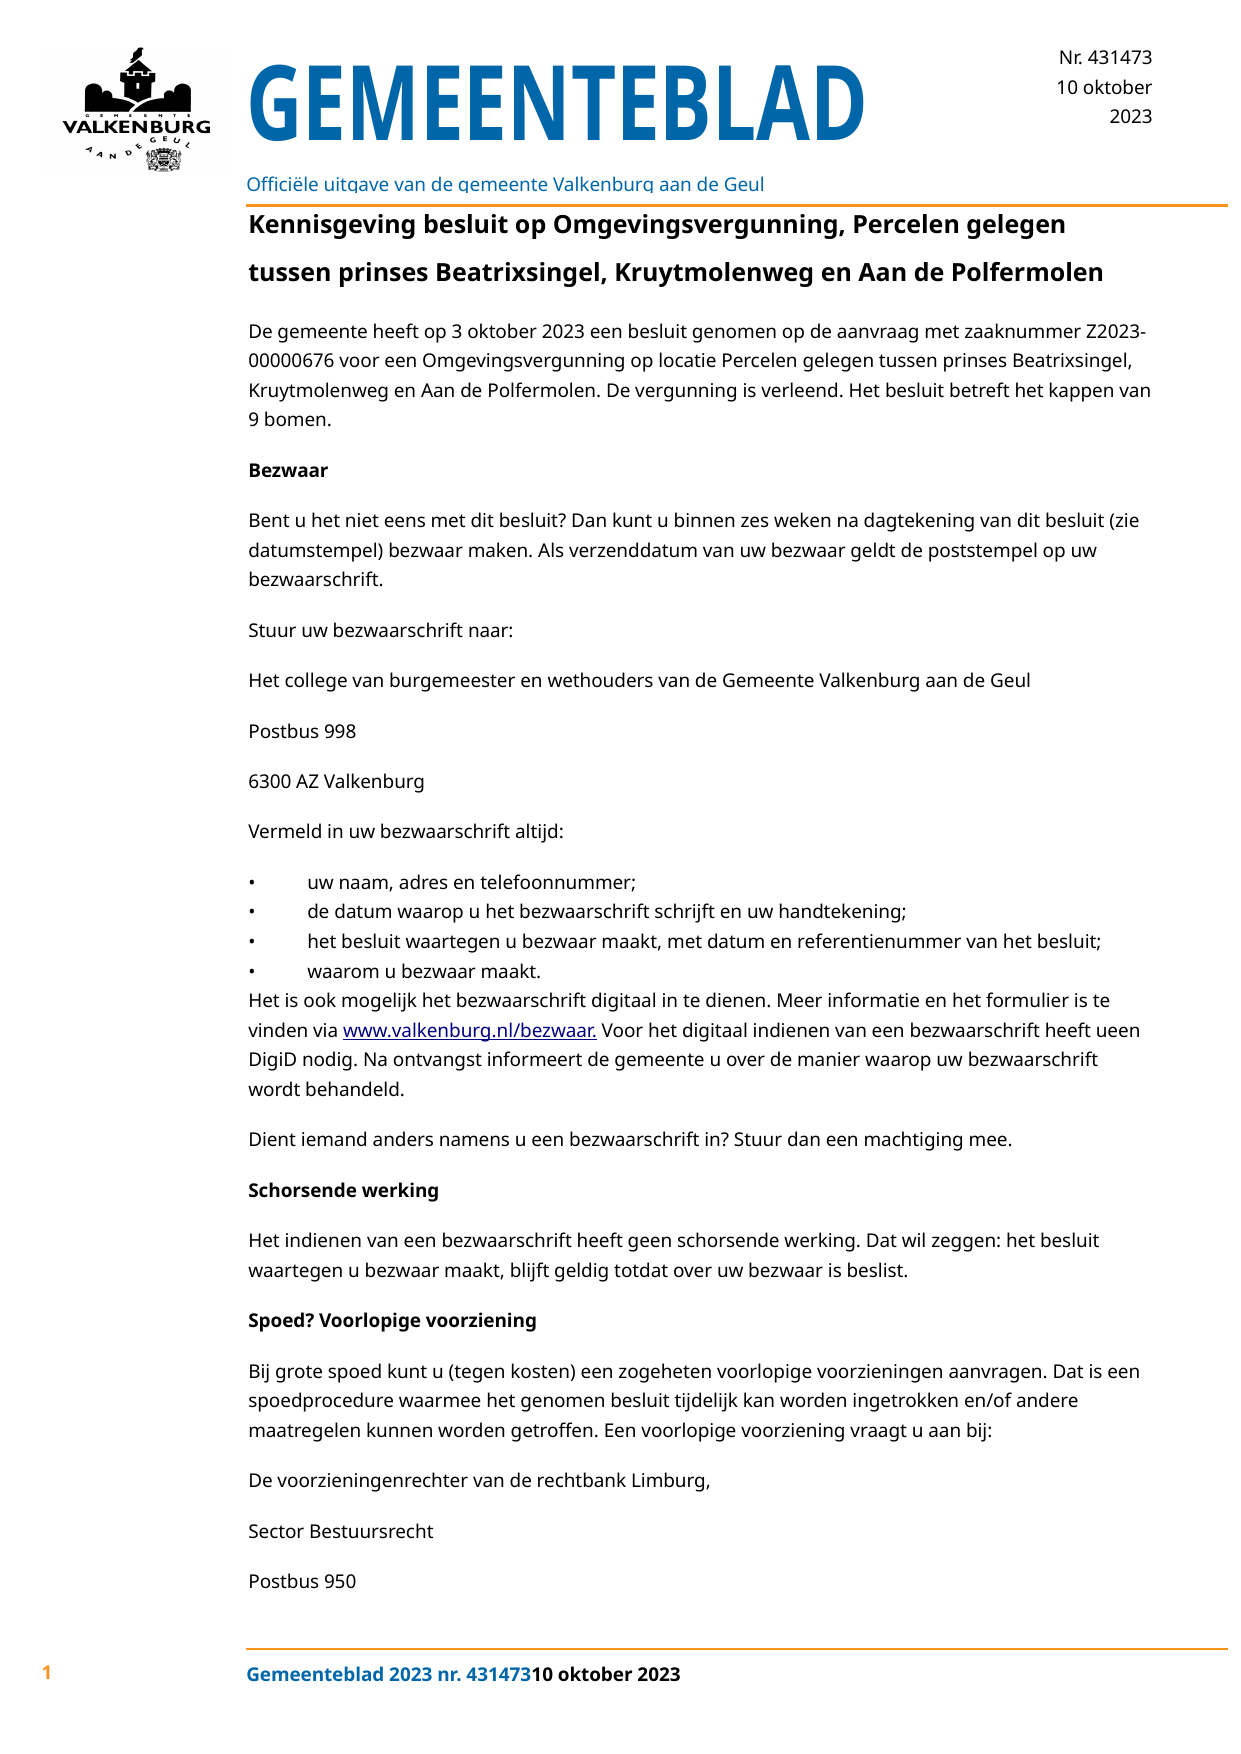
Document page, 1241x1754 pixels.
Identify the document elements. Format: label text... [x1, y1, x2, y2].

text Bezwaar [248, 457, 1152, 483]
text De voorzieningenrechter van de rechtbank Limburg, [248, 1467, 1152, 1493]
list de datum waarop u het bezwaarschrift schrijft en uw handtekening; [248, 899, 1152, 924]
list het besluit waartegen u bezwaar maakt, met datum en referentienummer van het besluit; [248, 928, 1152, 954]
text Het indienen van een bezwaarschrift heeft geen schorsende werking. Dat wil zeggen: het besluit waartegen u bezwaar maakt, blijft geldig totdat over uw bezwaar is beslist. [248, 1227, 1152, 1283]
text Bij grote spoed kunt u (tegen kosten) een zogeheten voorlopige voorzieningen aanvragen. Dat is een spoedprocedure waarmee het genomen besluit tijdelijk kan worden ingetrokken en/of andere maatregelen kunnen worden getroffen. Een voorlopige voorziening vraagt u aan bij: [248, 1358, 1152, 1443]
text Stuur uw bezwaarschrift naar: [248, 617, 1152, 643]
text Postbus 998 [248, 718, 1152, 744]
text De gemeente heeft op 3 oktober 2023 een besluit genomen op de aanvraag met zaaknummer Z2023-00000676 voor een Omgevingsvergunning op locatie Percelen gelegen tussen prinses Beatrixsingel, Kruytmolenweg en Aan de Polfermolen. De vergunning is verleend. Het besluit betreft het kappen van 9 bomen. [248, 318, 1152, 432]
text Schorsende werking [248, 1177, 1152, 1203]
text Bent u het niet eens met dit besluit? Dan kunt u binnen zes weken na dagtekening van dit besluit (zie datumstempel) bezwaar maken. Als verzenddatum van uw bezwaar geldt de poststempel op uw bezwaarschrift. [248, 507, 1152, 592]
text Kennisgeving besluit op Omgevingsvergunning, Percelen gelegen tussen prinses Beatrixsingel, Kruytmolenweg en Aan de Polfermolen [248, 207, 1152, 288]
text Sector Bestuursrecht [248, 1518, 1152, 1544]
text Postbus 950 [248, 1568, 1152, 1594]
text Het college van burgemeester en wethouders van de Gemeente Valkenburg aan de Geul [248, 667, 1152, 693]
text Dient iemand anders namens u een bezwaarschrift in? Stuur dan een machtiging mee. [248, 1127, 1152, 1152]
picture [41, 47, 231, 172]
list waarom u bezwaar maakt. [248, 958, 1152, 984]
list uw naam, adres en telefoonnummer; [248, 869, 1152, 895]
text Spoed? Voorlopige voorziening [248, 1307, 1152, 1333]
text 6300 AZ Valkenburg [248, 768, 1152, 794]
text Vermeld in uw bezwaarschrift altijd: [248, 819, 1152, 844]
text Het is ook mogelijk het bezwaarschrift digitaal in te dienen. Meer informatie en het formulier is te vinden via www.valkenburg.nl/bezwaar. Voor het digitaal indienen van een bezwaarschrift heeft ueen DigiD nodig. Na ontvangst informeert de gemeente u over de manier waarop uw bezwaarschrift wordt behandeld. [248, 987, 1152, 1102]
